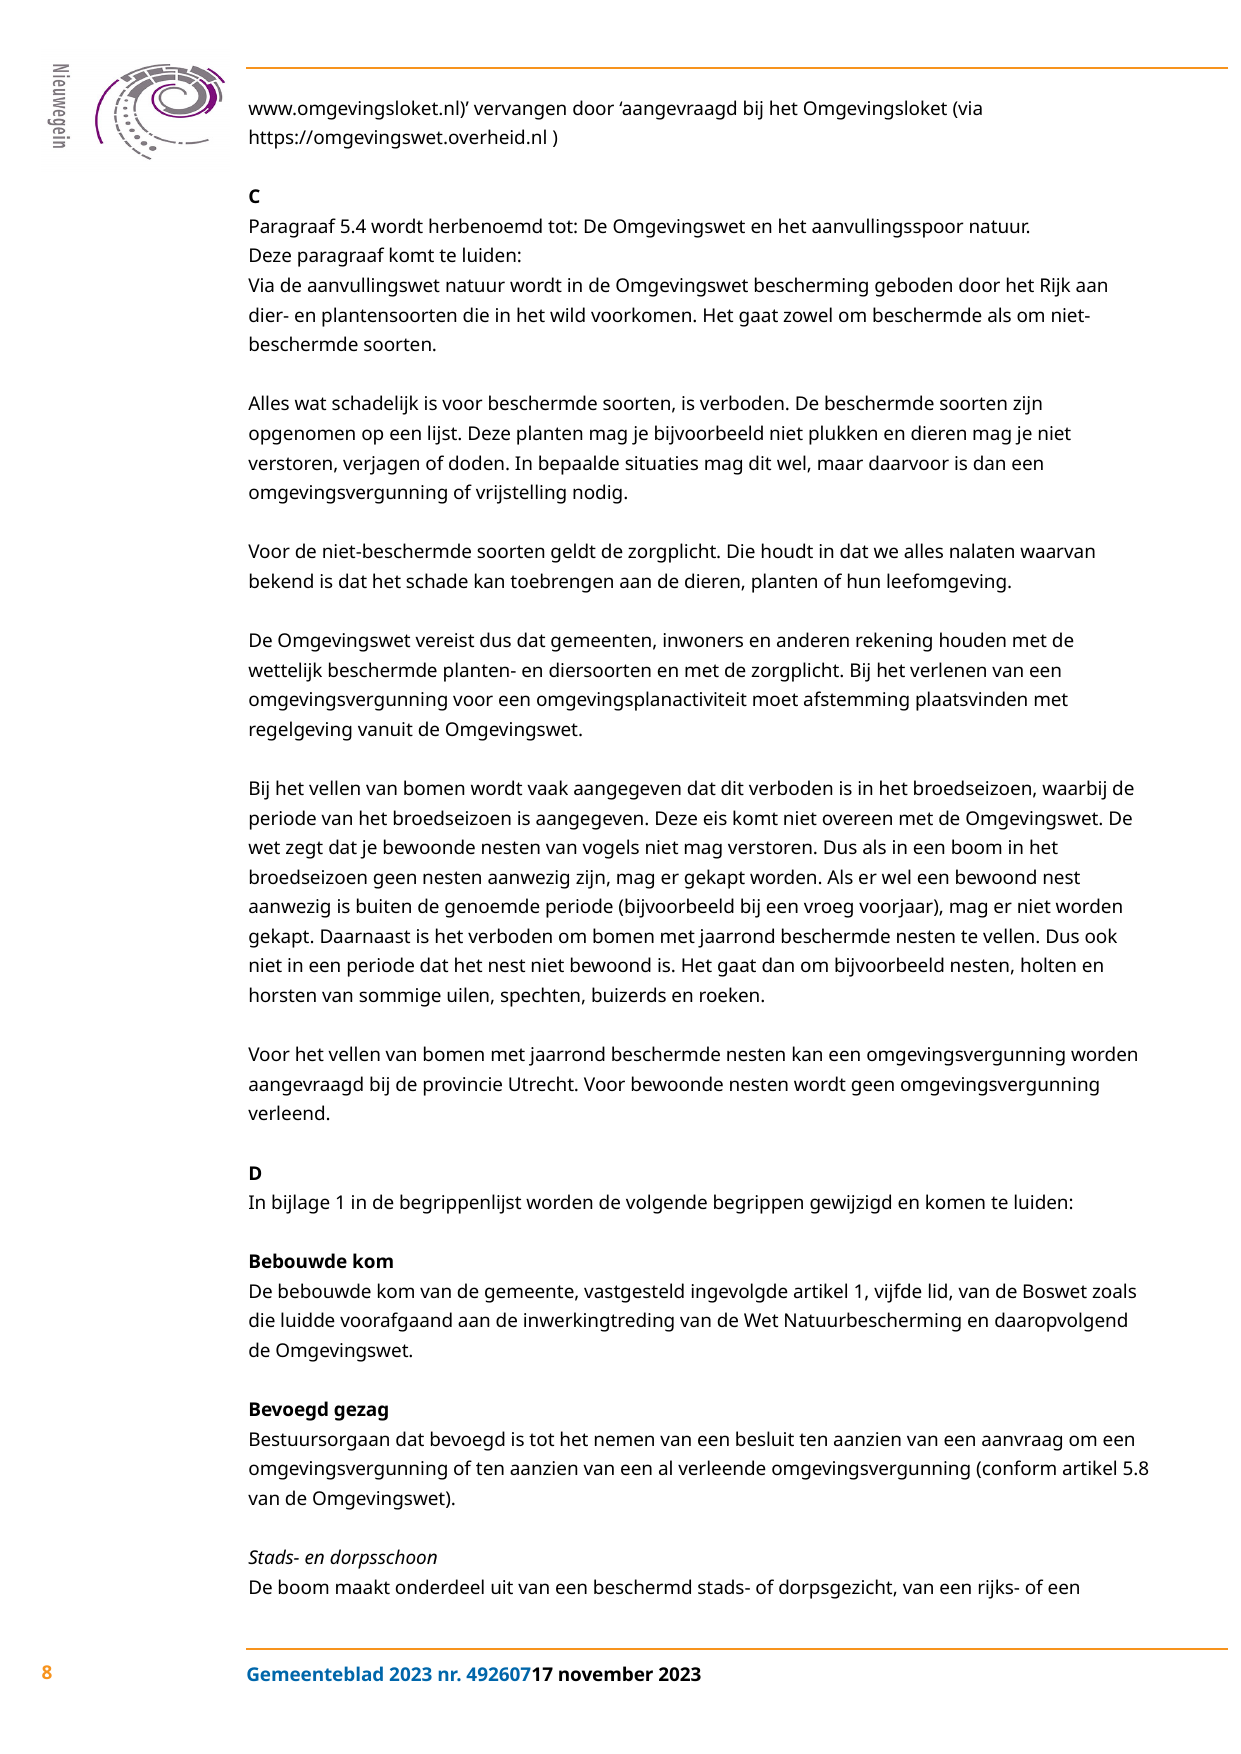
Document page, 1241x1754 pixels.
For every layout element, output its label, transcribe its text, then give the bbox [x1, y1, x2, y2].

text In bijlage 1 in de begrippenlijst worden de volgende begrippen gewijzigd en komen te luiden: [248, 1189, 1152, 1215]
text D [248, 1160, 1152, 1186]
text De bebouwde kom van de gemeente, vastgesteld ingevolgde artikel 1, vijfde lid, van de Boswet zoals die luidde voorafgaand aan de inwerkingtreding van de Wet Natuurbescherming en daaropvolgend de Omgevingswet. [248, 1278, 1152, 1363]
picture [41, 47, 231, 172]
text www.omgevingsloket.nl)’ vervangen door ‘aangevraagd bij het Omgevingsloket (via https://omgevingswet.overheid.nl ) [248, 95, 1152, 150]
text Bevoegd gezag [248, 1396, 1152, 1422]
text Deze paragraaf komt te luiden: [248, 243, 1152, 268]
text Via de aanvullingswet natuur wordt in de Omgevingswet bescherming geboden door het Rijk aan dier- en plantensoorten die in het wild voorkomen. Het gaat zowel om beschermde als om niet-beschermde soorten. [248, 272, 1152, 357]
text Voor het vellen van bomen met jaarrond beschermde nesten kan een omgevingsvergunning worden aangevraagd bij de provincie Utrecht. Voor bewoonde nesten wordt geen omgevingsvergunning verleend. [248, 1041, 1152, 1126]
text De boom maakt onderdeel uit van een beschermd stads- of dorpsgezicht, van een rijks- of een [248, 1574, 1152, 1600]
text Stads- en dorpsschoon [248, 1544, 1152, 1570]
text Voor de niet-beschermde soorten geldt de zorgplicht. Die houdt in dat we alles nalaten waarvan bekend is dat het schade kan toebrengen aan de dieren, planten of hun leefomgeving. [248, 538, 1152, 594]
text Paragraaf 5.4 wordt herbenoemd tot: De Omgevingswet en het aanvullingsspoor natuur. [248, 213, 1152, 239]
text Bij het vellen van bomen wordt vaak aangegeven dat dit verboden is in het broedseizoen, waarbij de periode van het broedseizoen is aangegeven. Deze eis komt niet overeen met de Omgevingswet. De wet zegt dat je bewoonde nesten van vogels niet mag verstoren. Dus als in een boom in het broedseizoen geen nesten aanwezig zijn, mag er gekapt worden. Als er wel een bewoond nest aanwezig is buiten de genoemde periode (bijvoorbeeld bij een vroeg voorjaar), mag er niet worden gekapt. Daarnaast is het verboden om bomen met jaarrond beschermde nesten te vellen. Dus ook niet in een periode dat het nest niet bewoond is. Het gaat dan om bijvoorbeeld nesten, holten en horsten van sommige uilen, spechten, buizerds en roeken. [248, 775, 1152, 1008]
text De Omgevingswet vereist dus dat gemeenten, inwoners en anderen rekening houden met de wettelijk beschermde planten- en diersoorten en met de zorgplicht. Bij het verlenen van een omgevingsvergunning voor een omgevingsplanactiviteit moet afstemming plaatsvinden met regelgeving vanuit de Omgevingswet. [248, 627, 1152, 742]
text C [248, 183, 1152, 209]
text Alles wat schadelijk is voor beschermde soorten, is verboden. De beschermde soorten zijn opgenomen op een lijst. Deze planten mag je bijvoorbeeld niet plukken en dieren mag je niet verstoren, verjagen of doden. In bepaalde situaties mag dit wel, maar daarvoor is dan een omgevingsvergunning of vrijstelling nodig. [248, 391, 1152, 505]
text Bebouwde kom [248, 1248, 1152, 1274]
text Bestuursorgaan dat bevoegd is tot het nemen van een besluit ten aanzien van een aanvraag om een omgevingsvergunning of ten aanzien van een al verleende omgevingsvergunning (conform artikel 5.8 van de Omgevingswet). [248, 1426, 1152, 1511]
